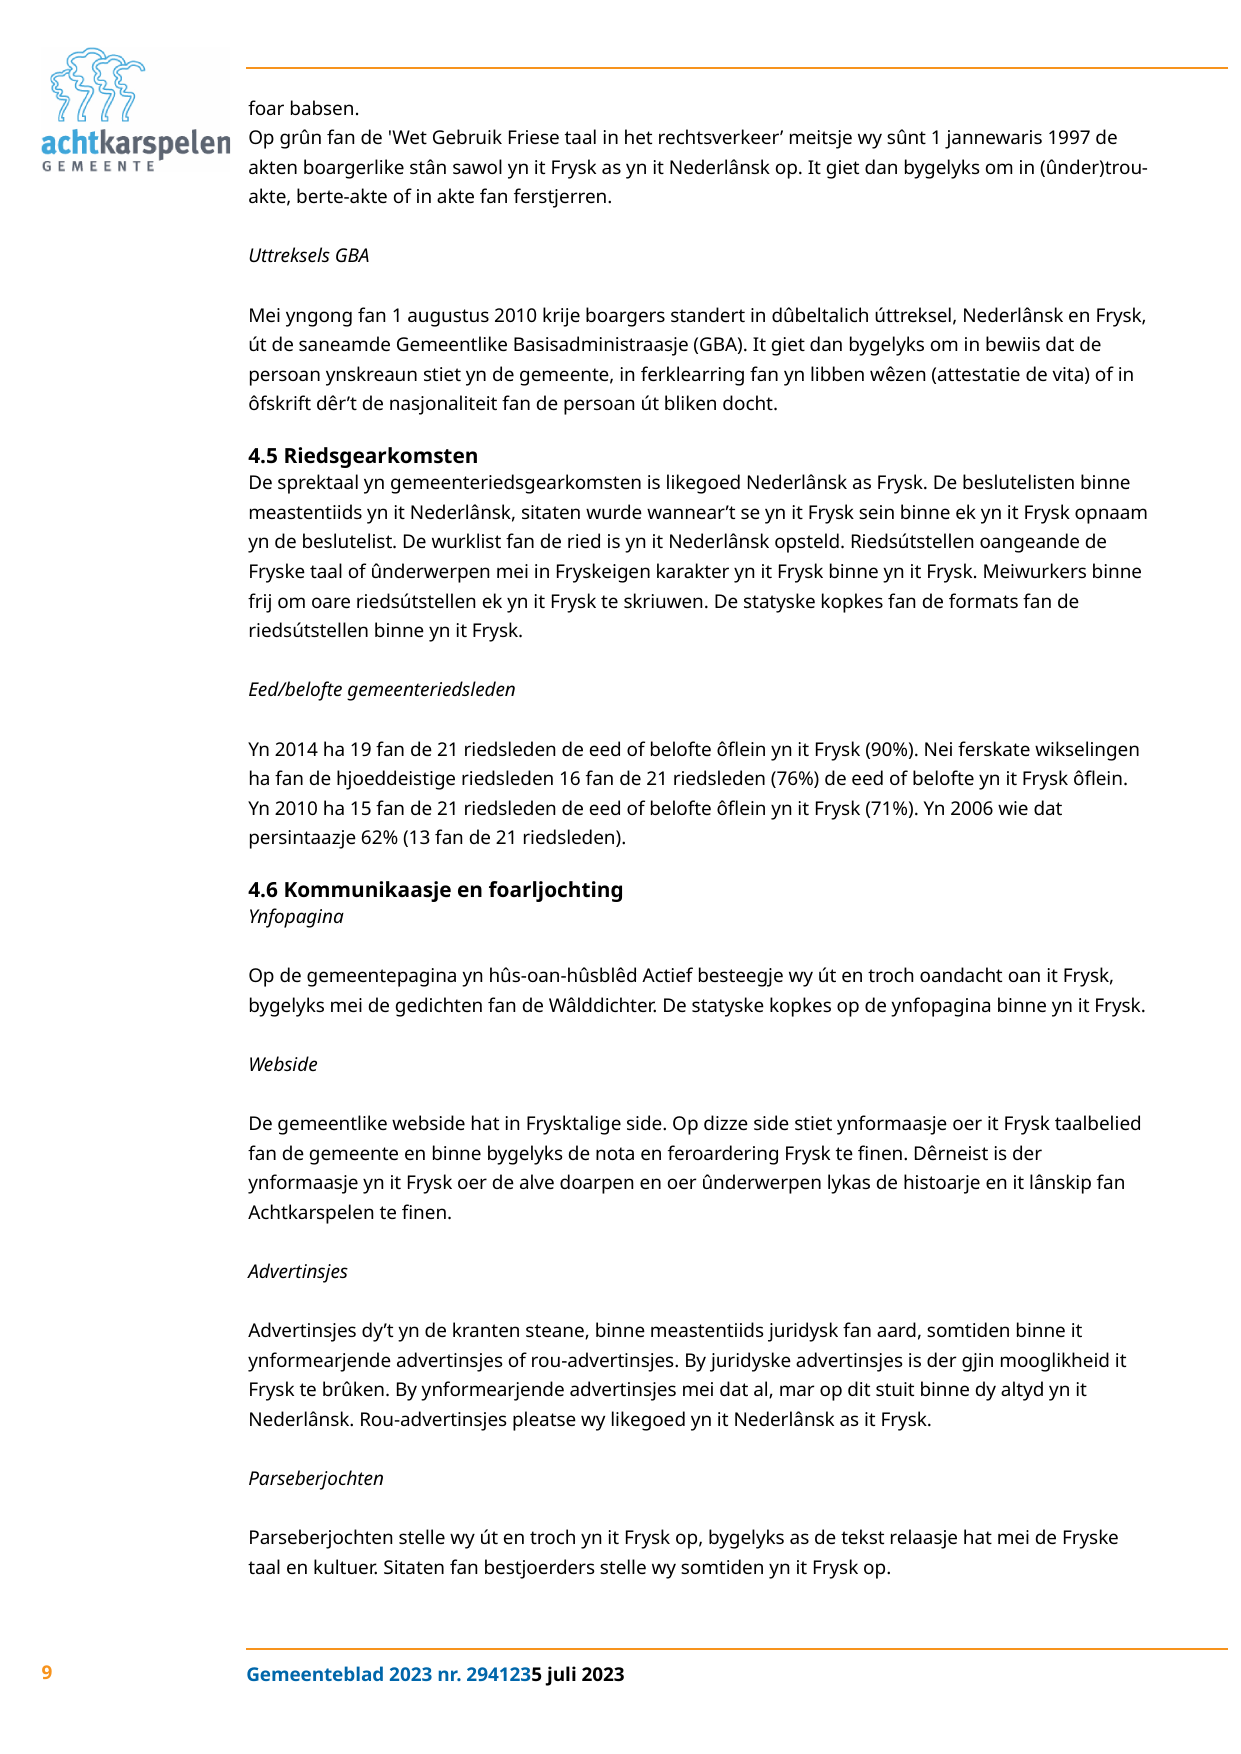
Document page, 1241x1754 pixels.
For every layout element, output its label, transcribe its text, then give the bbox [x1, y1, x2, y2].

text Webside [248, 1051, 1152, 1077]
text Op grûn fan de 'Wet Gebruik Friese taal in het rechtsverkeer’ meitsje wy sûnt 1 jannewaris 1997 de akten boargerlike stân sawol yn it Frysk as yn it Nederlânsk op. It giet dan bygelyks om in (ûnder)trou-akte, berte-akte of in akte fan ferstjerren. [248, 124, 1152, 209]
text Advertinsjes dy’t yn de kranten steane, binne meastentiids juridysk fan aard, somtiden binne it ynformearjende advertinsjes of rou-advertinsjes. By juridyske advertinsjes is der gjin mooglikheid it Frysk te brûken. By ynformearjende advertinsjes mei dat al, mar op dit stuit binne dy altyd yn it Nederlânsk. Rou-advertinsjes pleatse wy likegoed yn it Nederlânsk as it Frysk. [248, 1317, 1152, 1432]
text De sprektaal yn gemeenteriedsgearkomsten is likegoed Nederlânsk as Frysk. De beslutelisten binne meastentiids yn it Nederlânsk, sitaten wurde wannear’t se yn it Frysk sein binne ek yn it Frysk opnaam yn de beslutelist. De wurklist fan de ried is yn it Nederlânsk opsteld. Riedsútstellen oangeande de Fryske taal of ûnderwerpen mei in Fryskeigen karakter yn it Frysk binne yn it Frysk. Meiwurkers binne frij om oare riedsútstellen ek yn it Frysk te skriuwen. De statyske kopkes fan de formats fan de riedsútstellen binne yn it Frysk. [248, 469, 1152, 643]
picture [41, 47, 231, 172]
text Yn 2014 ha 19 fan de 21 riedsleden de eed of belofte ôflein yn it Frysk (90%). Nei ferskate wikselingen ha fan de hjoeddeistige riedsleden 16 fan de 21 riedsleden (76%) de eed of belofte yn it Frysk ôflein. Yn 2010 ha 15 fan de 21 riedsleden de eed of belofte ôflein yn it Frysk (71%). Yn 2006 wie dat persintaazje 62% (13 fan de 21 riedsleden). [248, 736, 1152, 850]
text Ynfopagina [248, 903, 1152, 929]
text Mei yngong fan 1 augustus 2010 krije boargers standert in dûbeltalich úttreksel, Nederlânsk en Frysk, út de saneamde Gemeentlike Basisadministraasje (GBA). It giet dan bygelyks om in bewiis dat de persoan ynskreaun stiet yn de gemeente, in ferklearring fan yn libben wêzen (attestatie de vita) of in ôfskrift dêr’t de nasjonaliteit fan de persoan út bliken docht. [248, 302, 1152, 416]
text 4.5 Riedsgearkomsten [248, 441, 1152, 469]
text 4.6 Kommunikaasje en foarljochting [248, 875, 1152, 903]
text Uttreksels GBA [248, 243, 1152, 268]
text Eed/belofte gemeenteriedsleden [248, 677, 1152, 702]
text Parseberjochten stelle wy út en troch yn it Frysk op, bygelyks as de tekst relaasje hat mei de Fryske taal en kultuer. Sitaten fan bestjoerders stelle wy somtiden yn it Frysk op. [248, 1524, 1152, 1580]
text Parseberjochten [248, 1465, 1152, 1491]
text Advertinsjes [248, 1258, 1152, 1284]
text Op de gemeentepagina yn hûs-oan-hûsblêd Actief besteegje wy út en troch oandacht oan it Frysk, bygelyks mei de gedichten fan de Wâlddichter. De statyske kopkes op de ynfopagina binne yn it Frysk. [248, 962, 1152, 1018]
text foar babsen. [248, 95, 1152, 121]
text De gemeentlike webside hat in Frysktalige side. Op dizze side stiet ynformaasje oer it Frysk taalbelied fan de gemeente en binne bygelyks de nota en feroardering Frysk te finen. Dêrneist is der ynformaasje yn it Frysk oer de alve doarpen en oer ûnderwerpen lykas de histoarje en it lânskip fan Achtkarspelen te finen. [248, 1110, 1152, 1225]
